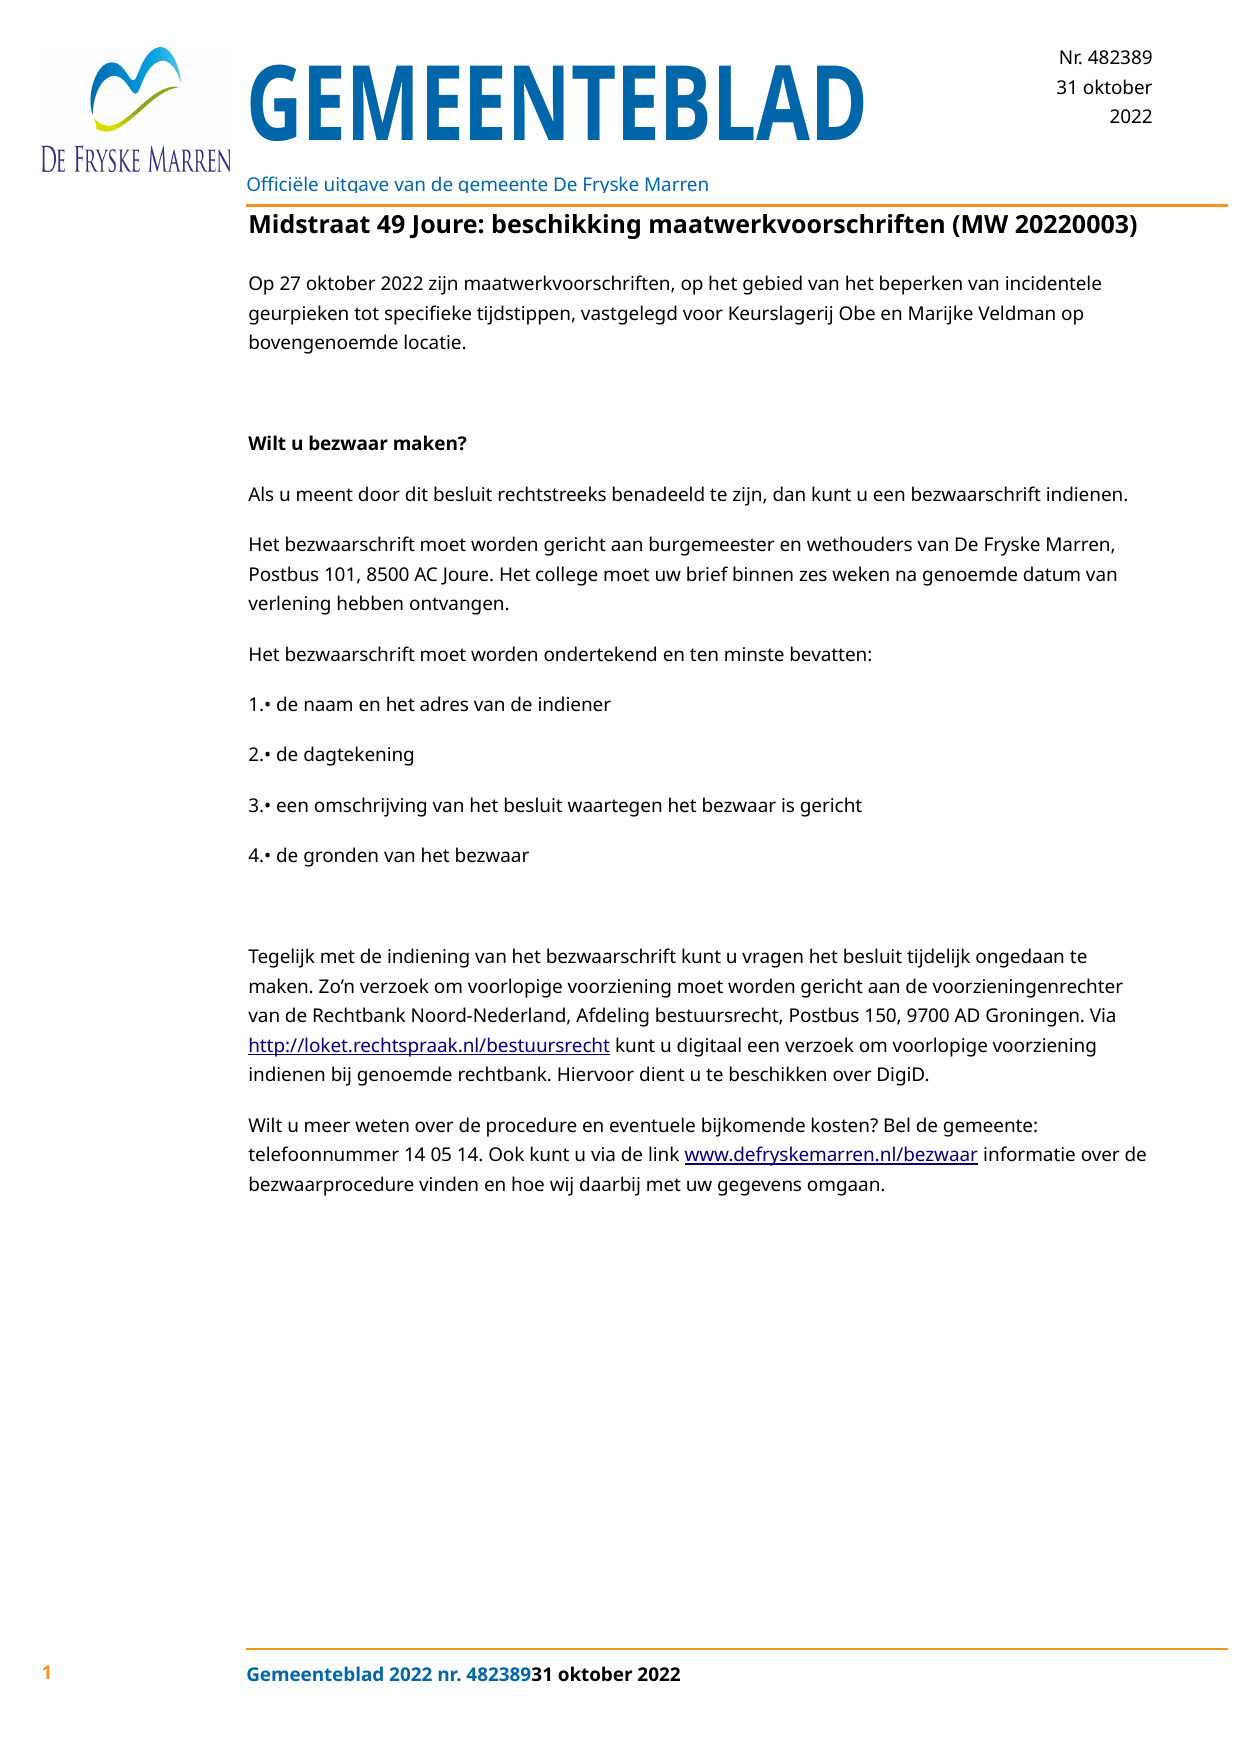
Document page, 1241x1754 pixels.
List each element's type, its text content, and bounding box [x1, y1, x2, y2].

text Op 27 oktober 2022 zijn maatwerkvoorschriften, op het gebied van het beperken van incidentele geurpieken tot specifieke tijdstippen, vastgelegd voor Keurslagerij Obe en Marijke Veldman op bovengenoemde locatie. [248, 270, 1152, 355]
text Het bezwaarschrift moet worden gericht aan burgemeester en wethouders van De Fryske Marren, Postbus 101, 8500 AC Joure. Het college moet uw brief binnen zes weken na genoemde datum van verlening hebben ontvangen. [248, 531, 1152, 616]
text Midstraat 49 Joure: beschikking maatwerkvoorschriften (MW 20220003) [248, 207, 1152, 241]
picture [41, 47, 231, 172]
text 1.• de naam en het adres van de indiener [248, 691, 1152, 717]
text Tegelijk met de indiening van het bezwaarschrift kunt u vragen het besluit tijdelijk ongedaan te maken. Zo’n verzoek om voorlopige voorziening moet worden gericht aan de voorzieningenrechter van de Rechtbank Noord-Nederland, Afdeling bestuursrecht, Postbus 150, 9700 AD Groningen. Via http://loket.rechtspraak.nl/bestuursrecht kunt u digitaal een verzoek om voorlopige voorziening indienen bij genoemde rechtbank. Hiervoor dient u te beschikken over DigiD. [248, 943, 1152, 1087]
text Het bezwaarschrift moet worden ondertekend en ten minste bevatten: [248, 641, 1152, 666]
text Wilt u meer weten over de procedure en eventuele bijkomende kosten? Bel de gemeente: telefoonnummer 14 05 14. Ook kunt u via de link www.defryskemarren.nl/bezwaar informatie over de bezwaarprocedure vinden en hoe wij daarbij met uw gegevens omgaan. [248, 1112, 1152, 1197]
text 2.• de dagtekening [248, 742, 1152, 767]
text 4.• de gronden van het bezwaar [248, 842, 1152, 868]
text Wilt u bezwaar maken? [248, 430, 1152, 456]
text Als u meent door dit besluit rechtstreeks benadeeld te zijn, dan kunt u een bezwaarschrift indienen. [248, 481, 1152, 506]
text 3.• een omschrijving van het besluit waartegen het bezwaar is gericht [248, 792, 1152, 818]
